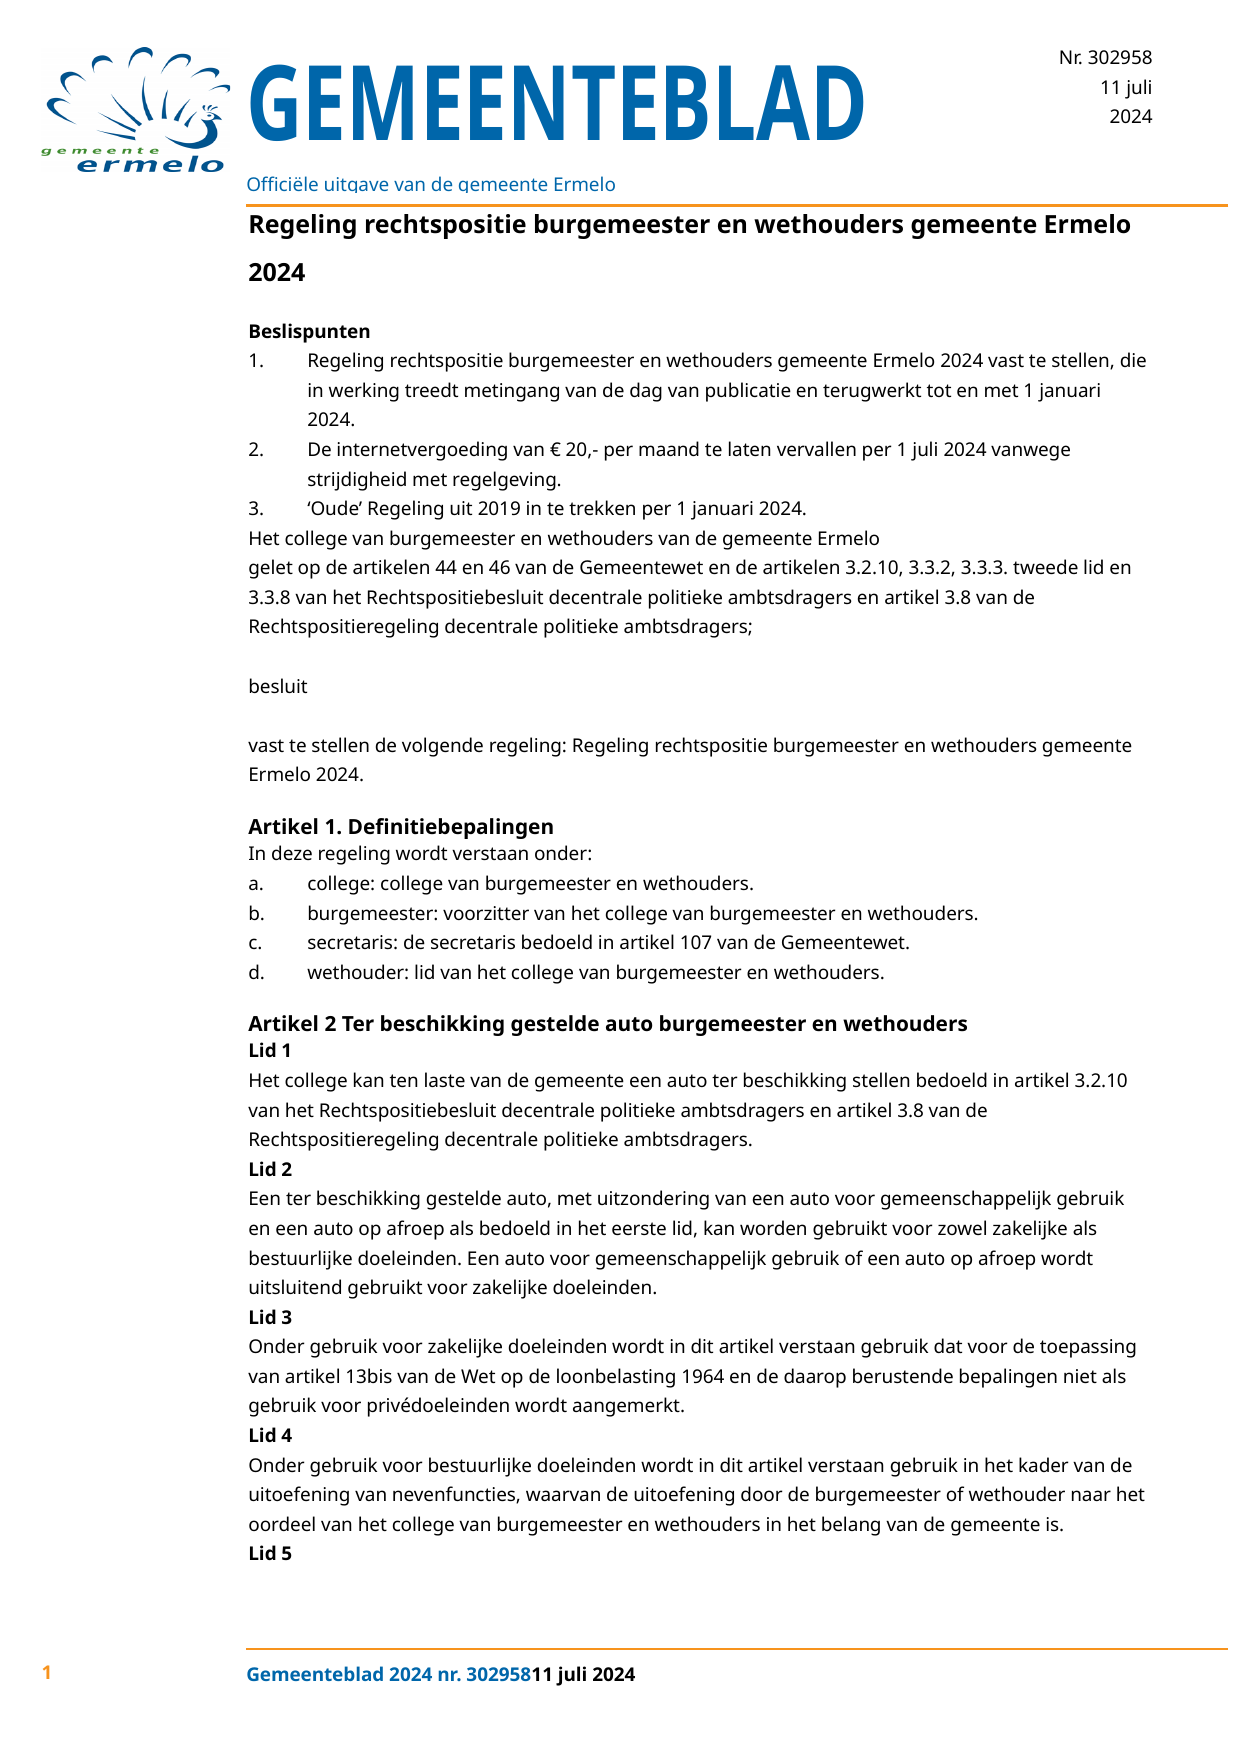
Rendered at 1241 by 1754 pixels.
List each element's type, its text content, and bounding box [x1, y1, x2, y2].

list De internetvergoeding van € 20,- per maand te laten vervallen per 1 juli 2024 vanwege strijdigheid met regelgeving. [248, 436, 1152, 492]
text Regeling rechtspositie burgemeester en wethouders gemeente Ermelo 2024 [248, 207, 1152, 288]
text Lid 4 [248, 1422, 1152, 1448]
text vast te stellen de volgende regeling: Regeling rechtspositie burgemeester en wethouders gemeente Ermelo 2024. [248, 732, 1152, 787]
list college: college van burgemeester en wethouders. [248, 870, 1152, 896]
text Een ter beschikking gestelde auto, met uitzondering van een auto voor gemeenschappelijk gebruik en een auto op afroep als bedoeld in het eerste lid, kan worden gebruikt voor zowel zakelijke als bestuurlijke doeleinden. Een auto voor gemeenschappelijk gebruik of een auto op afroep wordt uitsluitend gebruikt voor zakelijke doeleinden. [248, 1186, 1152, 1300]
text Het college kan ten laste van de gemeente een auto ter beschikking stellen bedoeld in artikel 3.2.10 van het Rechtspositiebesluit decentrale politieke ambtsdragers en artikel 3.8 van de Rechtspositieregeling decentrale politieke ambtsdragers. [248, 1067, 1152, 1152]
text Onder gebruik voor bestuurlijke doeleinden wordt in dit artikel verstaan gebruik in het kader van de uitoefening van nevenfuncties, waarvan de uitoefening door de burgemeester of wethouder naar het oordeel van het college van burgemeester en wethouders in het belang van de gemeente is. [248, 1452, 1152, 1537]
list Regeling rechtspositie burgemeester en wethouders gemeente Ermelo 2024 vast te stellen, die in werking treedt metingang van de dag van publicatie en terugwerkt tot en met 1 januari 2024. [248, 347, 1152, 432]
text Artikel 2 Ter beschikking gestelde auto burgemeester en wethouders [248, 1009, 1152, 1038]
list wethouder: lid van het college van burgemeester en wethouders. [248, 959, 1152, 984]
text Artikel 1. Definitiebepalingen [248, 812, 1152, 841]
list secretaris: de secretaris bedoeld in artikel 107 van de Gemeentewet. [248, 929, 1152, 955]
list burgemeester: voorzitter van het college van burgemeester en wethouders. [248, 900, 1152, 925]
text In deze regeling wordt verstaan onder: [248, 841, 1152, 866]
text Lid 5 [248, 1541, 1152, 1566]
text Lid 2 [248, 1156, 1152, 1182]
text Beslispunten [248, 318, 1152, 344]
list ‘Oude’ Regeling uit 2019 in te trekken per 1 januari 2024. [248, 495, 1152, 521]
picture [41, 47, 231, 172]
text Onder gebruik voor zakelijke doeleinden wordt in dit artikel verstaan gebruik dat voor de toepassing van artikel 13bis van de Wet op de loonbelasting 1964 en de daarop berustende bepalingen niet als gebruik voor privédoeleinden wordt aangemerkt. [248, 1333, 1152, 1418]
text Lid 3 [248, 1304, 1152, 1330]
text gelet op de artikelen 44 en 46 van de Gemeentewet en de artikelen 3.2.10, 3.3.2, 3.3.3. tweede lid en 3.3.8 van het Rechtspositiebesluit decentrale politieke ambtsdragers en artikel 3.8 van de Rechtspositieregeling decentrale politieke ambtsdragers; [248, 554, 1152, 639]
text besluit [248, 673, 1152, 699]
text Lid 1 [248, 1038, 1152, 1063]
text Het college van burgemeester en wethouders van de gemeente Ermelo [248, 525, 1152, 551]
